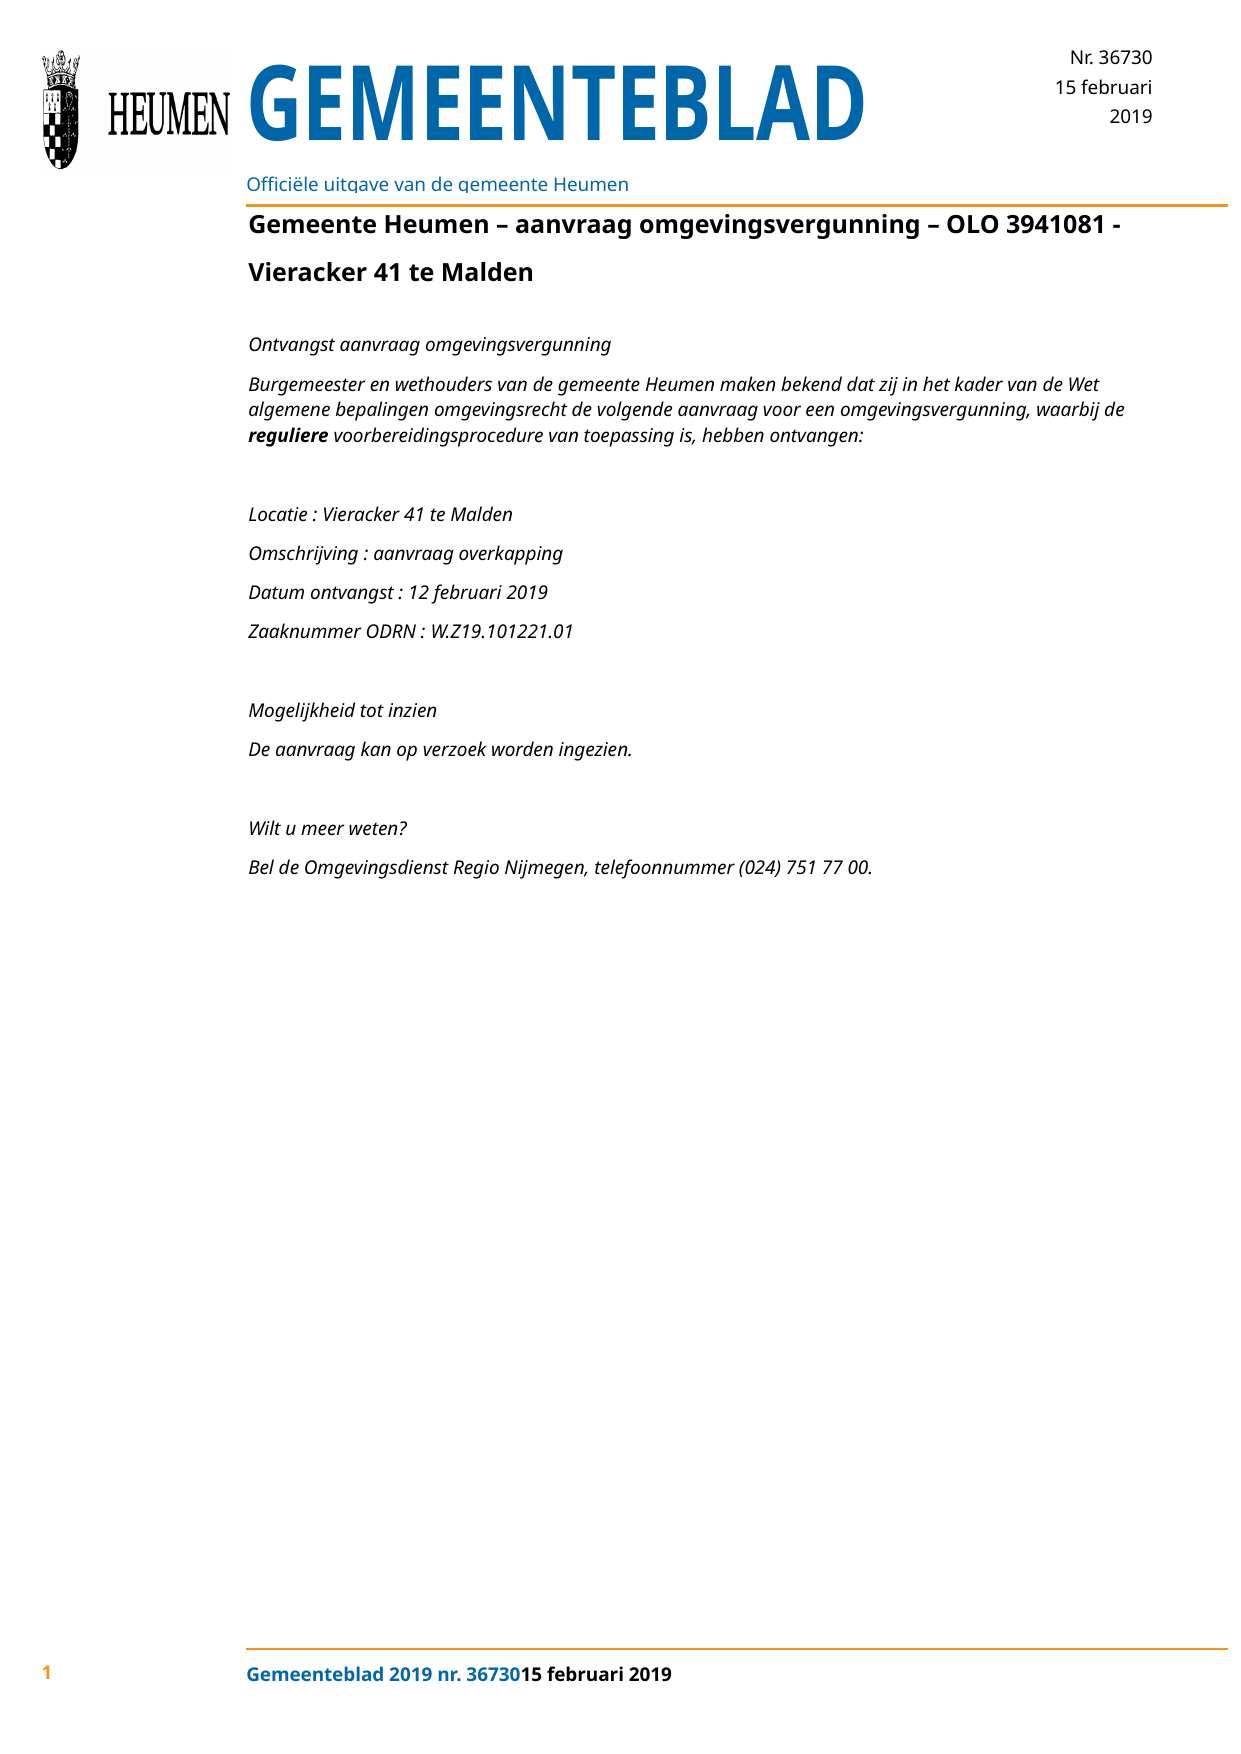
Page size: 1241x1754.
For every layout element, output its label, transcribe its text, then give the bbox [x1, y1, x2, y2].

text Gemeente Heumen – aanvraag omgevingsvergunning – OLO 3941081 - Vieracker 41 te Malden [248, 207, 1152, 288]
text Omschrijving : aanvraag overkapping [248, 540, 1152, 566]
text De aanvraag kan op verzoek worden ingezien. [248, 736, 1152, 762]
text Zaaknummer ODRN : W.Z19.101221.01 [248, 618, 1152, 644]
text Datum ontvangst : 12 februari 2019 [248, 579, 1152, 605]
text Ontvangst aanvraag omgevingsvergunning [248, 331, 1152, 357]
text Mogelijkheid tot inzien [248, 697, 1152, 723]
text Burgemeester en wethouders van de gemeente Heumen maken bekend dat zij in het kader van de Wet algemene bepalingen omgevingsrecht de volgende aanvraag voor een omgevingsvergunning, waarbij de reguliere voorbereidingsprocedure van toepassing is, hebben ontvangen: [248, 371, 1152, 448]
text Bel de Omgevingsdienst Regio Nijmegen, telefoonnummer (024) 751 77 00. [248, 854, 1152, 880]
text Locatie : Vieracker 41 te Malden [248, 501, 1152, 526]
picture [41, 47, 231, 172]
text Wilt u meer weten? [248, 815, 1152, 841]
